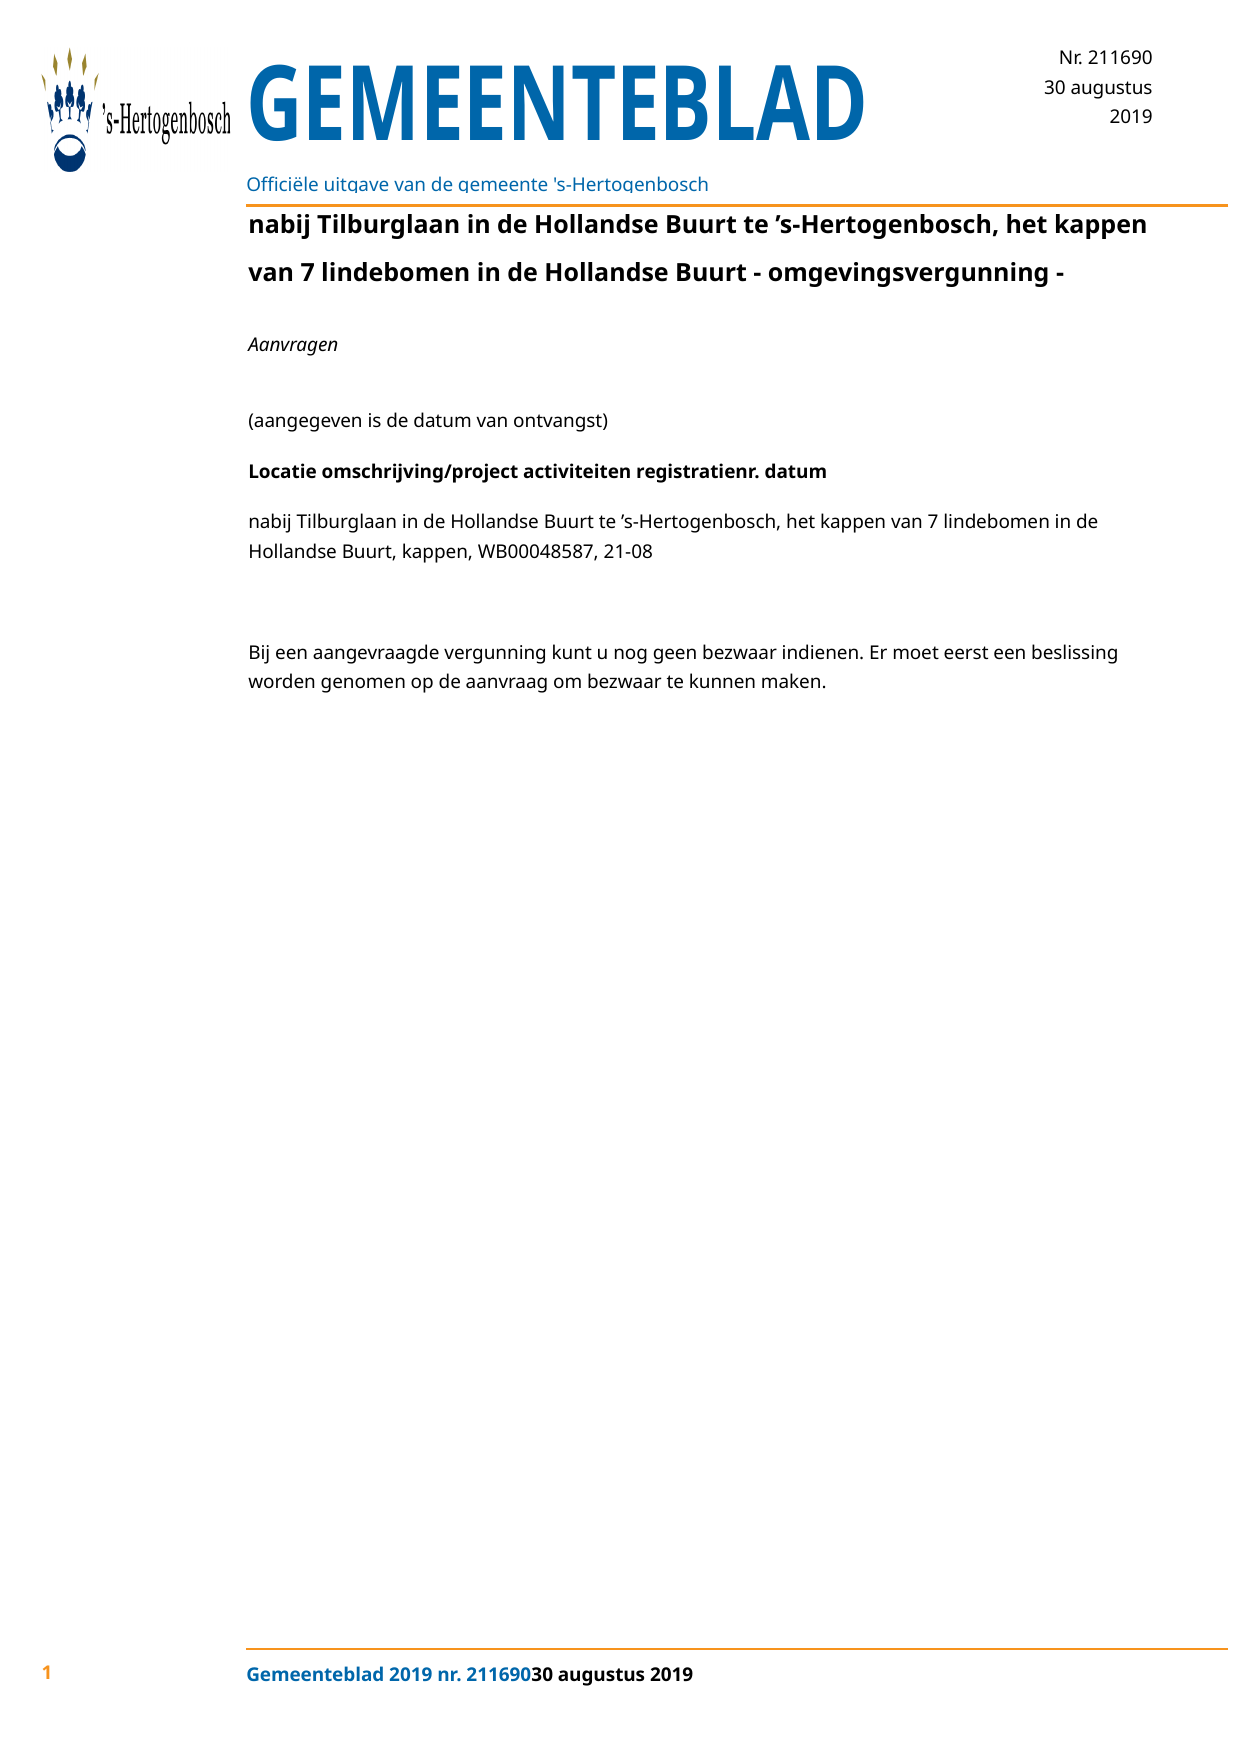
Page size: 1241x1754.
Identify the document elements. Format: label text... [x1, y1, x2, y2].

text Locatie omschrijving/project activiteiten registratienr. datum [248, 458, 1152, 484]
text nabij Tilburglaan in de Hollandse Buurt te ’s-Hertogenbosch, het kappen van 7 lindebomen in de Hollandse Buurt, kappen, WB00048587, 21-08 [248, 508, 1152, 564]
text Aanvragen [248, 331, 1152, 357]
text (aangegeven is de datum van ontvangst) [248, 408, 1152, 433]
picture [41, 47, 231, 172]
text Bij een aangevraagde vergunning kunt u nog geen bezwaar indienen. Er moet eerst een beslissing worden genomen op de aanvraag om bezwaar te kunnen maken. [248, 639, 1152, 694]
text nabij Tilburglaan in de Hollandse Buurt te ’s-Hertogenbosch, het kappen van 7 lindebomen in de Hollandse Buurt - omgevingsvergunning - [248, 207, 1152, 288]
